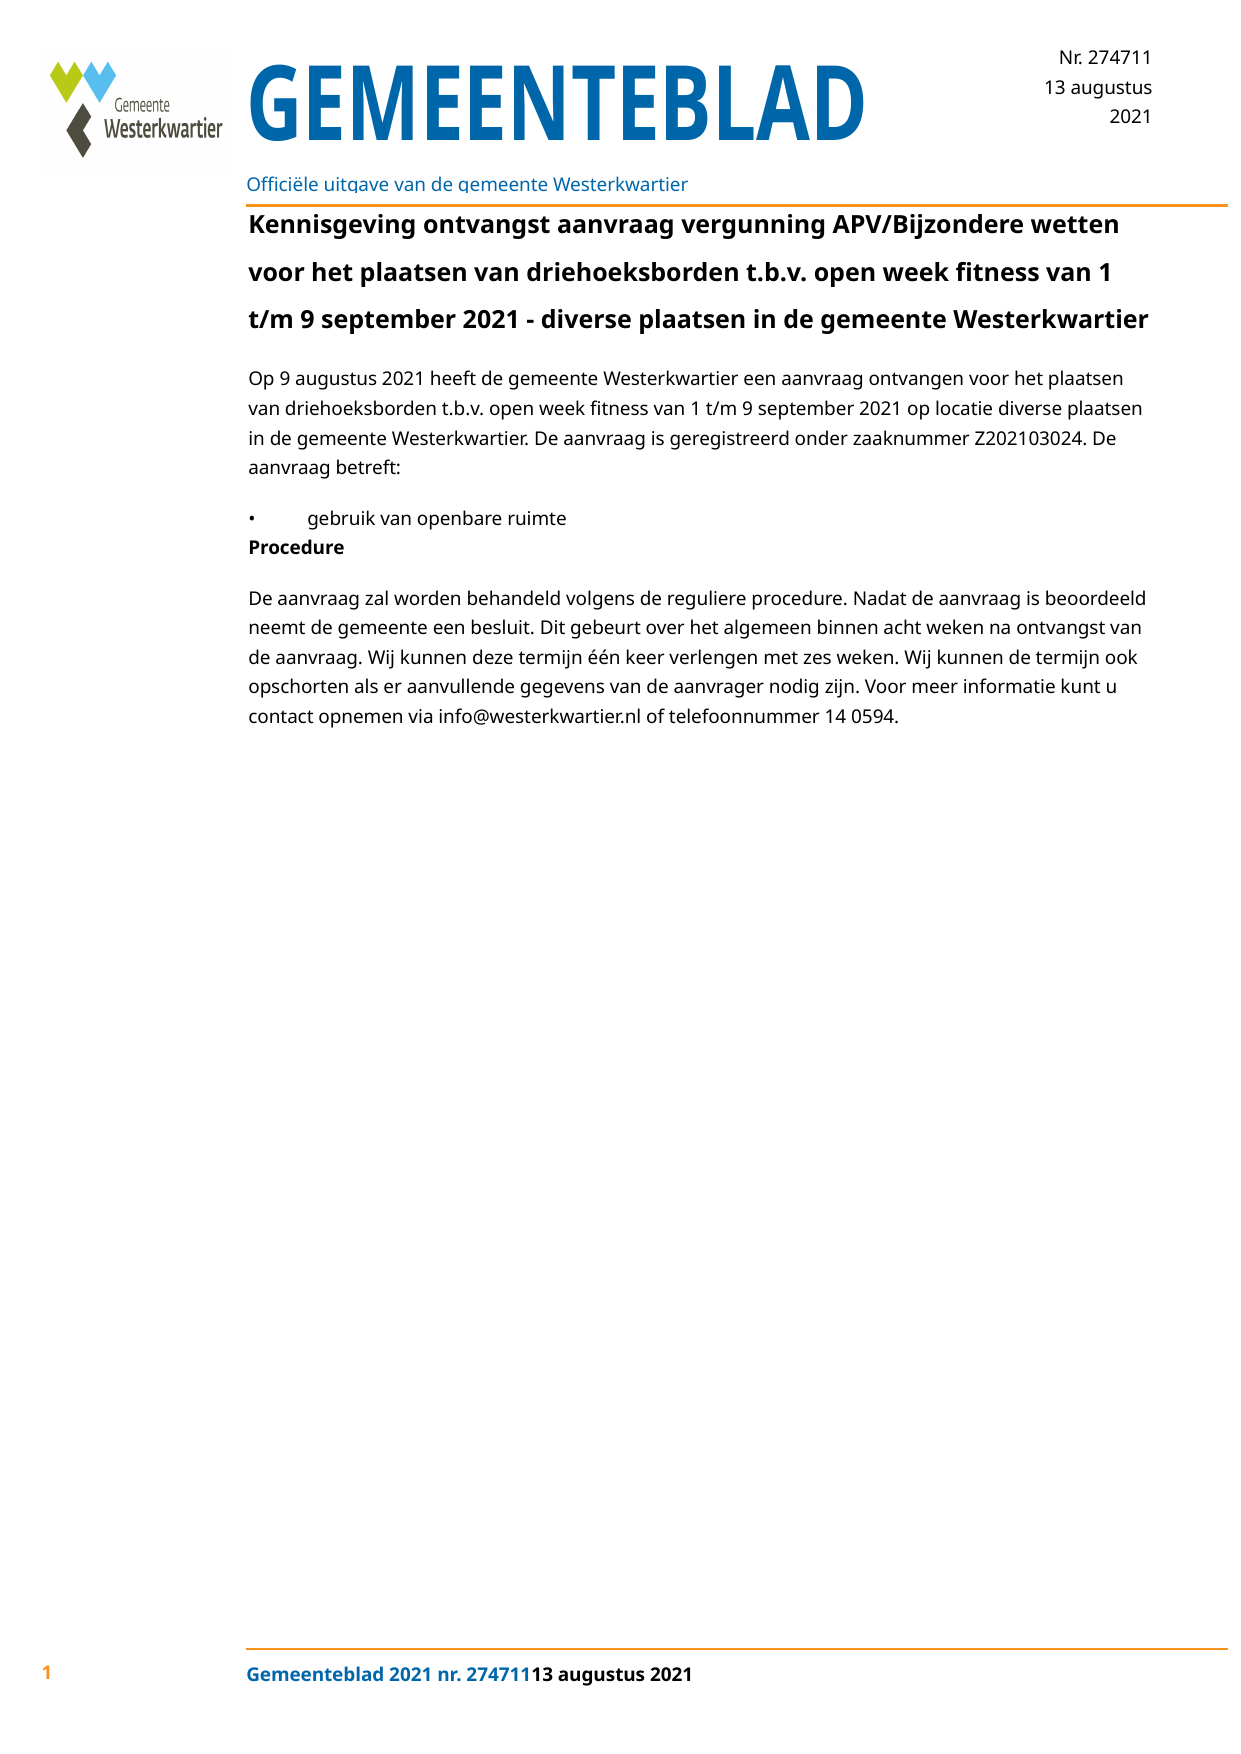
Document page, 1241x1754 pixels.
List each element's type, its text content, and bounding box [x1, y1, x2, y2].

picture [41, 47, 231, 172]
text Procedure [248, 534, 1152, 560]
list gebruik van openbare ruimte [248, 505, 1152, 530]
text Op 9 augustus 2021 heeft de gemeente Westerkwartier een aanvraag ontvangen voor het plaatsen van driehoeksborden t.b.v. open week fitness van 1 t/m 9 september 2021 op locatie diverse plaatsen in de gemeente Westerkwartier. De aanvraag is geregistreerd onder zaaknummer Z202103024. De aanvraag betreft: [248, 366, 1152, 480]
text De aanvraag zal worden behandeld volgens de reguliere procedure. Nadat de aanvraag is beoordeeld neemt de gemeente een besluit. Dit gebeurt over het algemeen binnen acht weken na ontvangst van de aanvraag. Wij kunnen deze termijn één keer verlengen met zes weken. Wij kunnen de termijn ook opschorten als er aanvullende gegevens van de aanvrager nodig zijn. Voor meer informatie kunt u contact opnemen via info@westerkwartier.nl of telefoonnummer 14 0594. [248, 585, 1152, 729]
text Kennisgeving ontvangst aanvraag vergunning APV/Bijzondere wetten voor het plaatsen van driehoeksborden t.b.v. open week fitness van 1 t/m 9 september 2021 - diverse plaatsen in de gemeente Westerkwartier [248, 207, 1152, 336]
